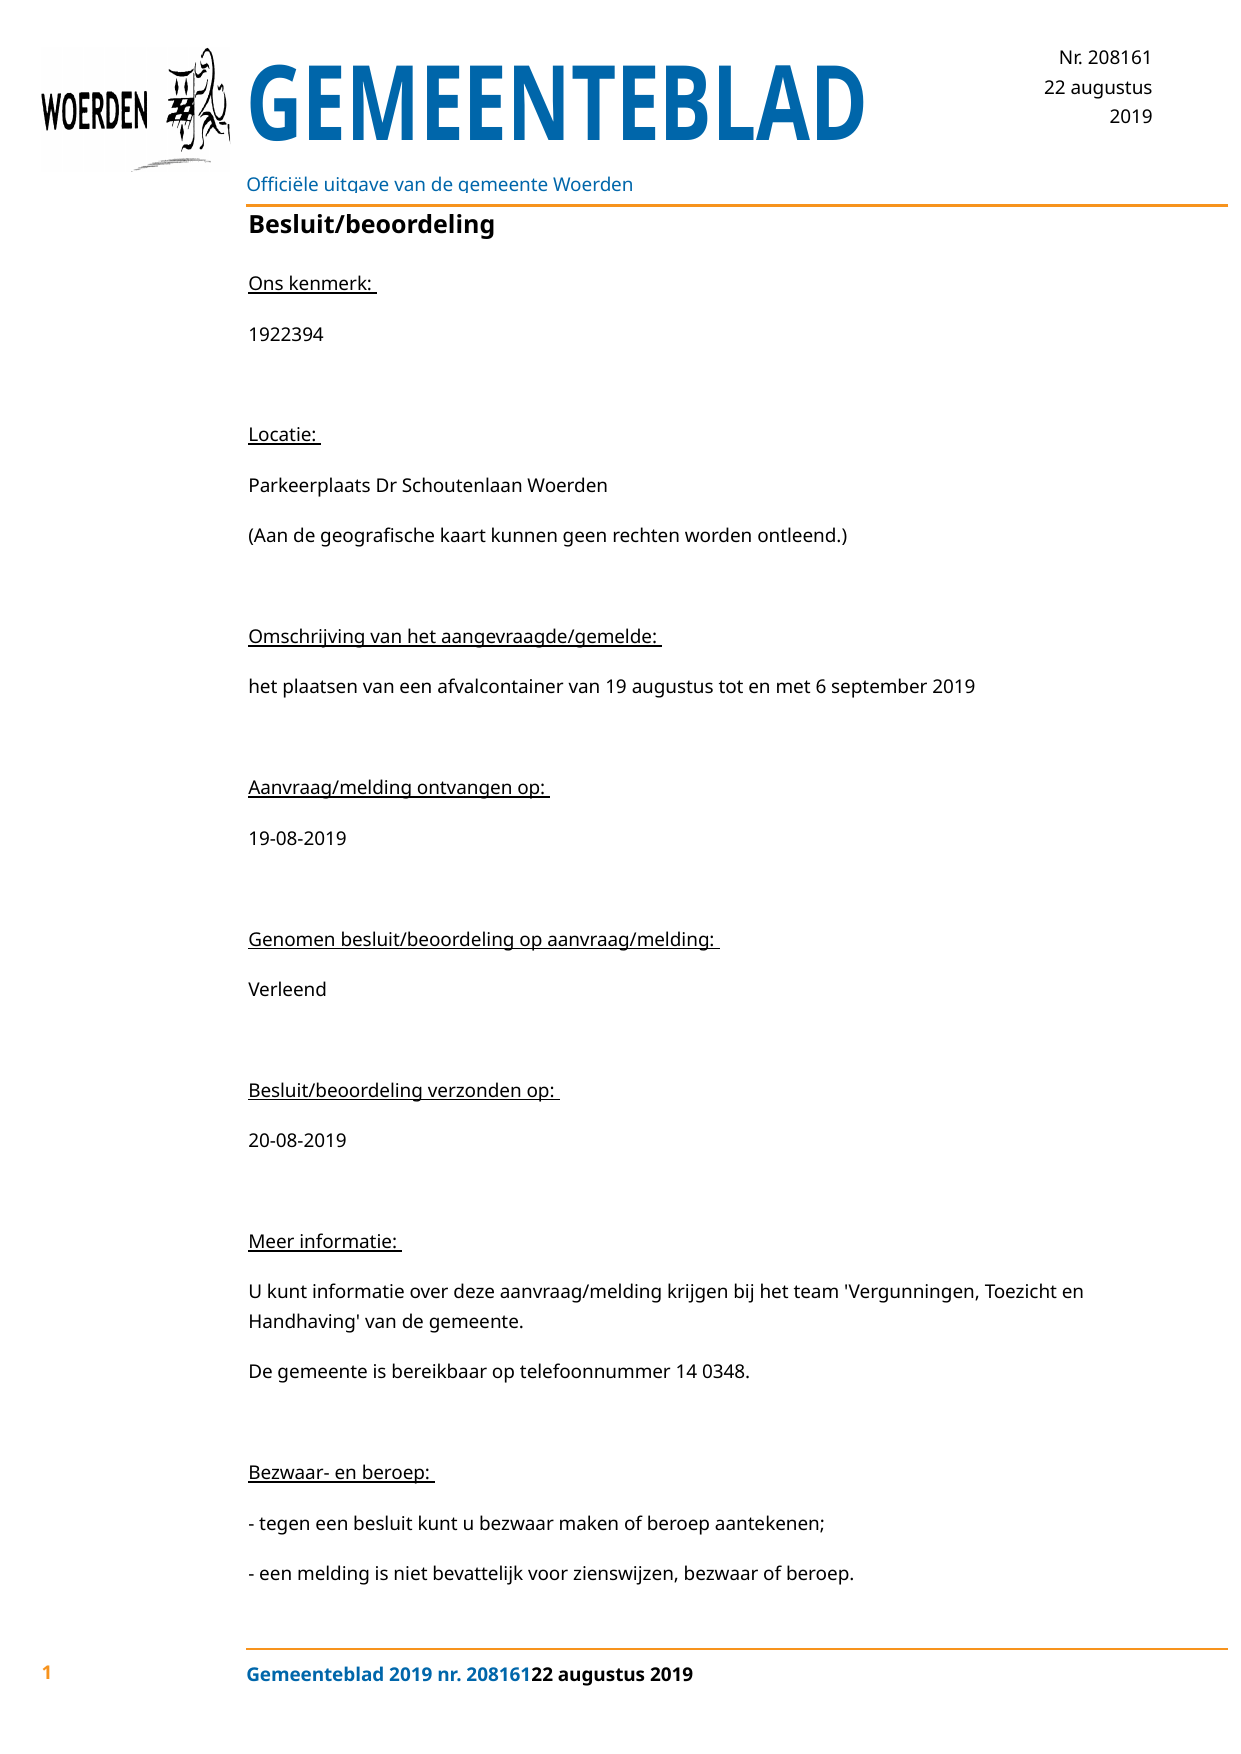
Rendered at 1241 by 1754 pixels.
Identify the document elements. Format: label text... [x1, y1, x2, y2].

text U kunt informatie over deze aanvraag/melding krijgen bij het team 'Vergunningen, Toezicht en Handhaving' van de gemeente. [248, 1279, 1152, 1334]
text Bezwaar- en beroep: [248, 1459, 1152, 1485]
text 20-08-2019 [248, 1127, 1152, 1153]
text Besluit/beoordeling verzonden op: [248, 1077, 1152, 1103]
text Verleend [248, 976, 1152, 1002]
text Locatie: [248, 422, 1152, 447]
text Meer informatie: [248, 1228, 1152, 1254]
text 1922394 [248, 321, 1152, 346]
text Aanvraag/melding ontvangen op: [248, 774, 1152, 800]
text - tegen een besluit kunt u bezwaar maken of beroep aantekenen; [248, 1510, 1152, 1536]
text het plaatsen van een afvalcontainer van 19 augustus tot en met 6 september 2019 [248, 674, 1152, 699]
text - een melding is niet bevattelijk voor zienswijzen, bezwaar of beroep. [248, 1560, 1152, 1586]
text Omschrijving van het aangevraagde/gemelde: [248, 623, 1152, 649]
text (Aan de geografische kaart kunnen geen rechten worden ontleend.) [248, 522, 1152, 548]
text Besluit/beoordeling [248, 207, 1152, 241]
text De gemeente is bereikbaar op telefoonnummer 14 0348. [248, 1359, 1152, 1384]
text Genomen besluit/beoordeling op aanvraag/melding: [248, 926, 1152, 951]
picture [41, 47, 231, 172]
text 19-08-2019 [248, 825, 1152, 851]
text Ons kenmerk: [248, 270, 1152, 296]
text Parkeerplaats Dr Schoutenlaan Woerden [248, 472, 1152, 498]
